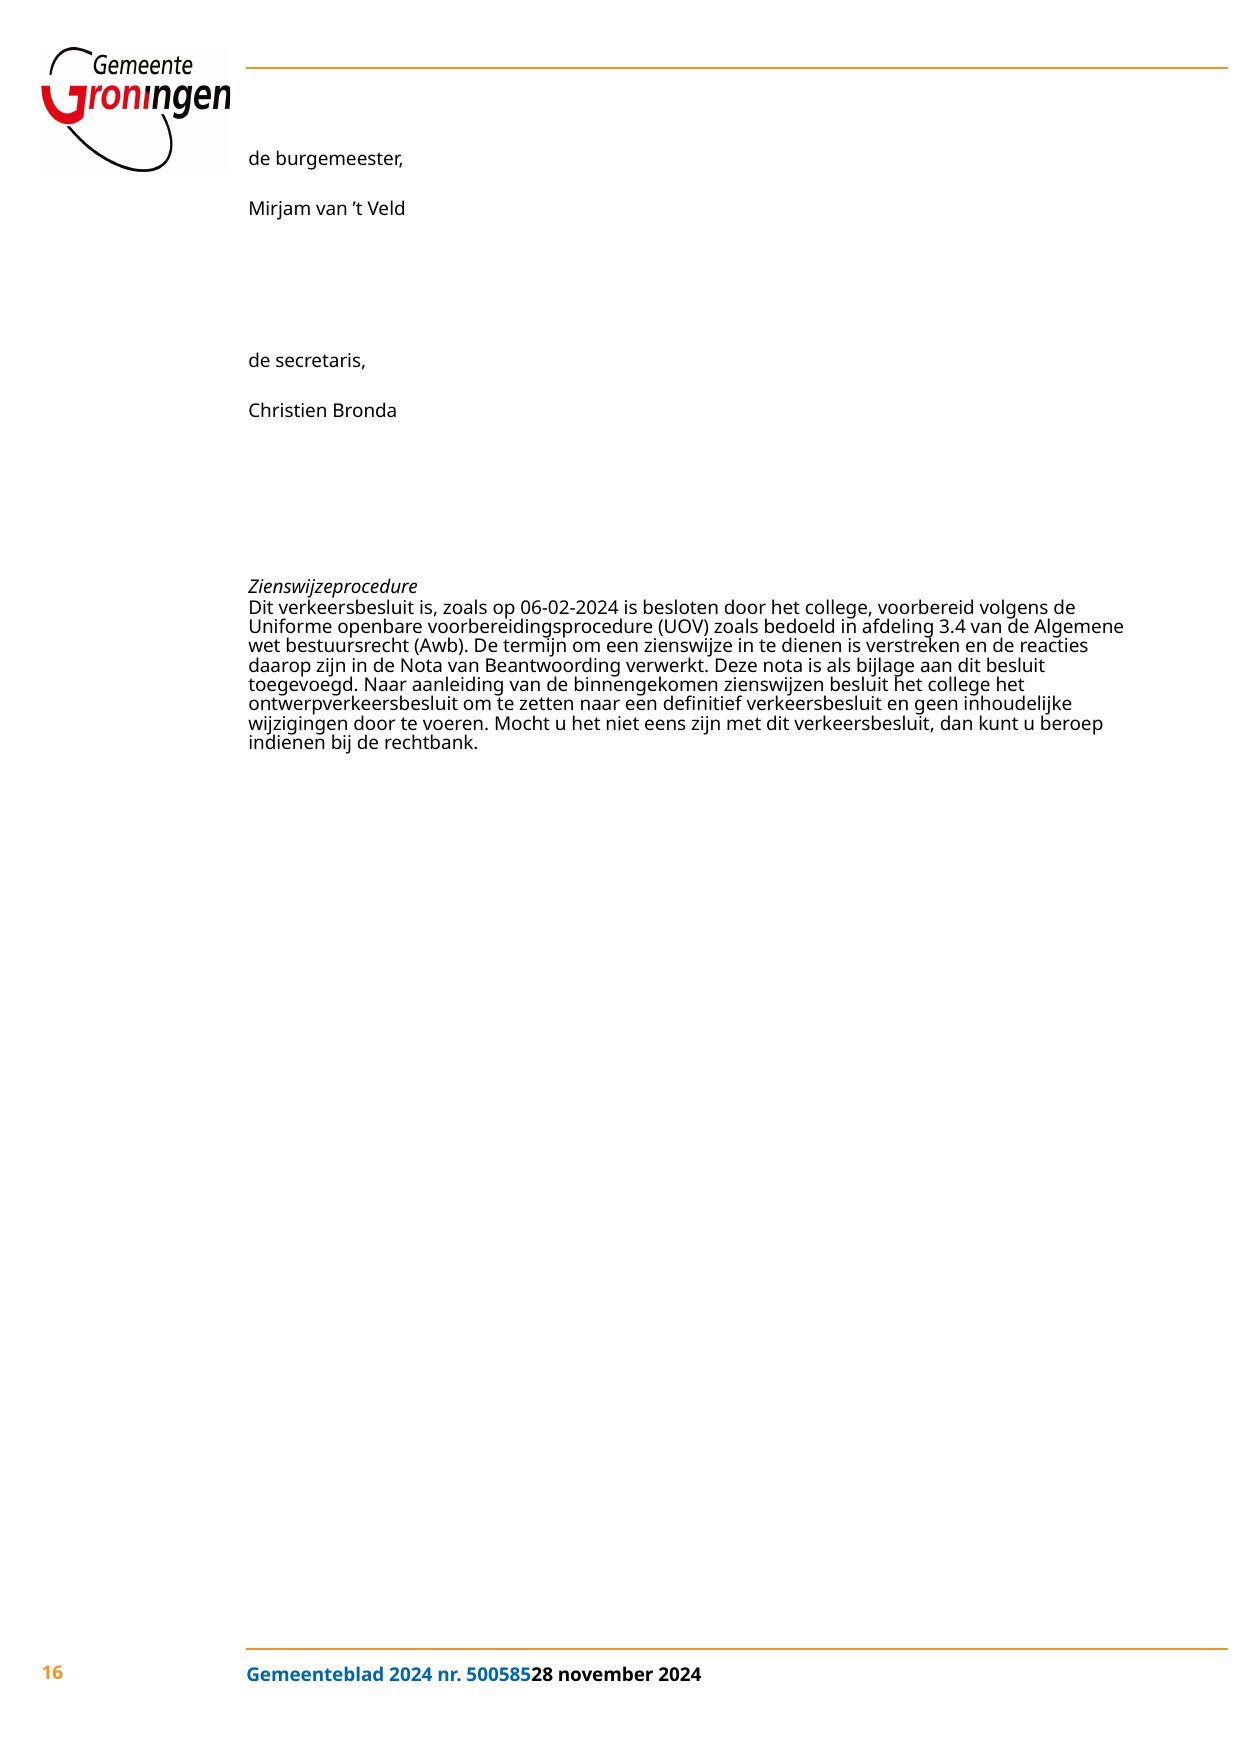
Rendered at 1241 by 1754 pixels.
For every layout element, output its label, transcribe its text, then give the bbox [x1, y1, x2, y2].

picture [41, 47, 231, 172]
text Dit verkeersbesluit is, zoals op 06-02-2024 is besloten door het college, voorbereid volgens de Uniforme openbare voorbereidingsprocedure (UOV) zoals bedoeld in afdeling 3.4 van de Algemene wet bestuursrecht (Awb). De termijn om een zienswijze in te dienen is verstreken en de reacties daarop zijn in de Nota van Beantwoording verwerkt. Deze nota is als bijlage aan dit besluit toegevoegd. Naar aanleiding van de binnengekomen zienswijzen besluit het college het ontwerpverkeersbesluit om te zetten naar een definitief verkeersbesluit en geen inhoudelijke wijzigingen door te voeren. Mocht u het niet eens zijn met dit verkeersbesluit, dan kunt u beroep indienen bij de rechtbank. [248, 599, 1152, 753]
text Mirjam van ’t Veld [248, 196, 1152, 221]
text de secretaris, [248, 347, 1152, 373]
text de burgemeester, [248, 145, 1152, 171]
text Christien Bronda [248, 397, 1152, 423]
text Zienswijzeprocedure [248, 573, 1152, 599]
